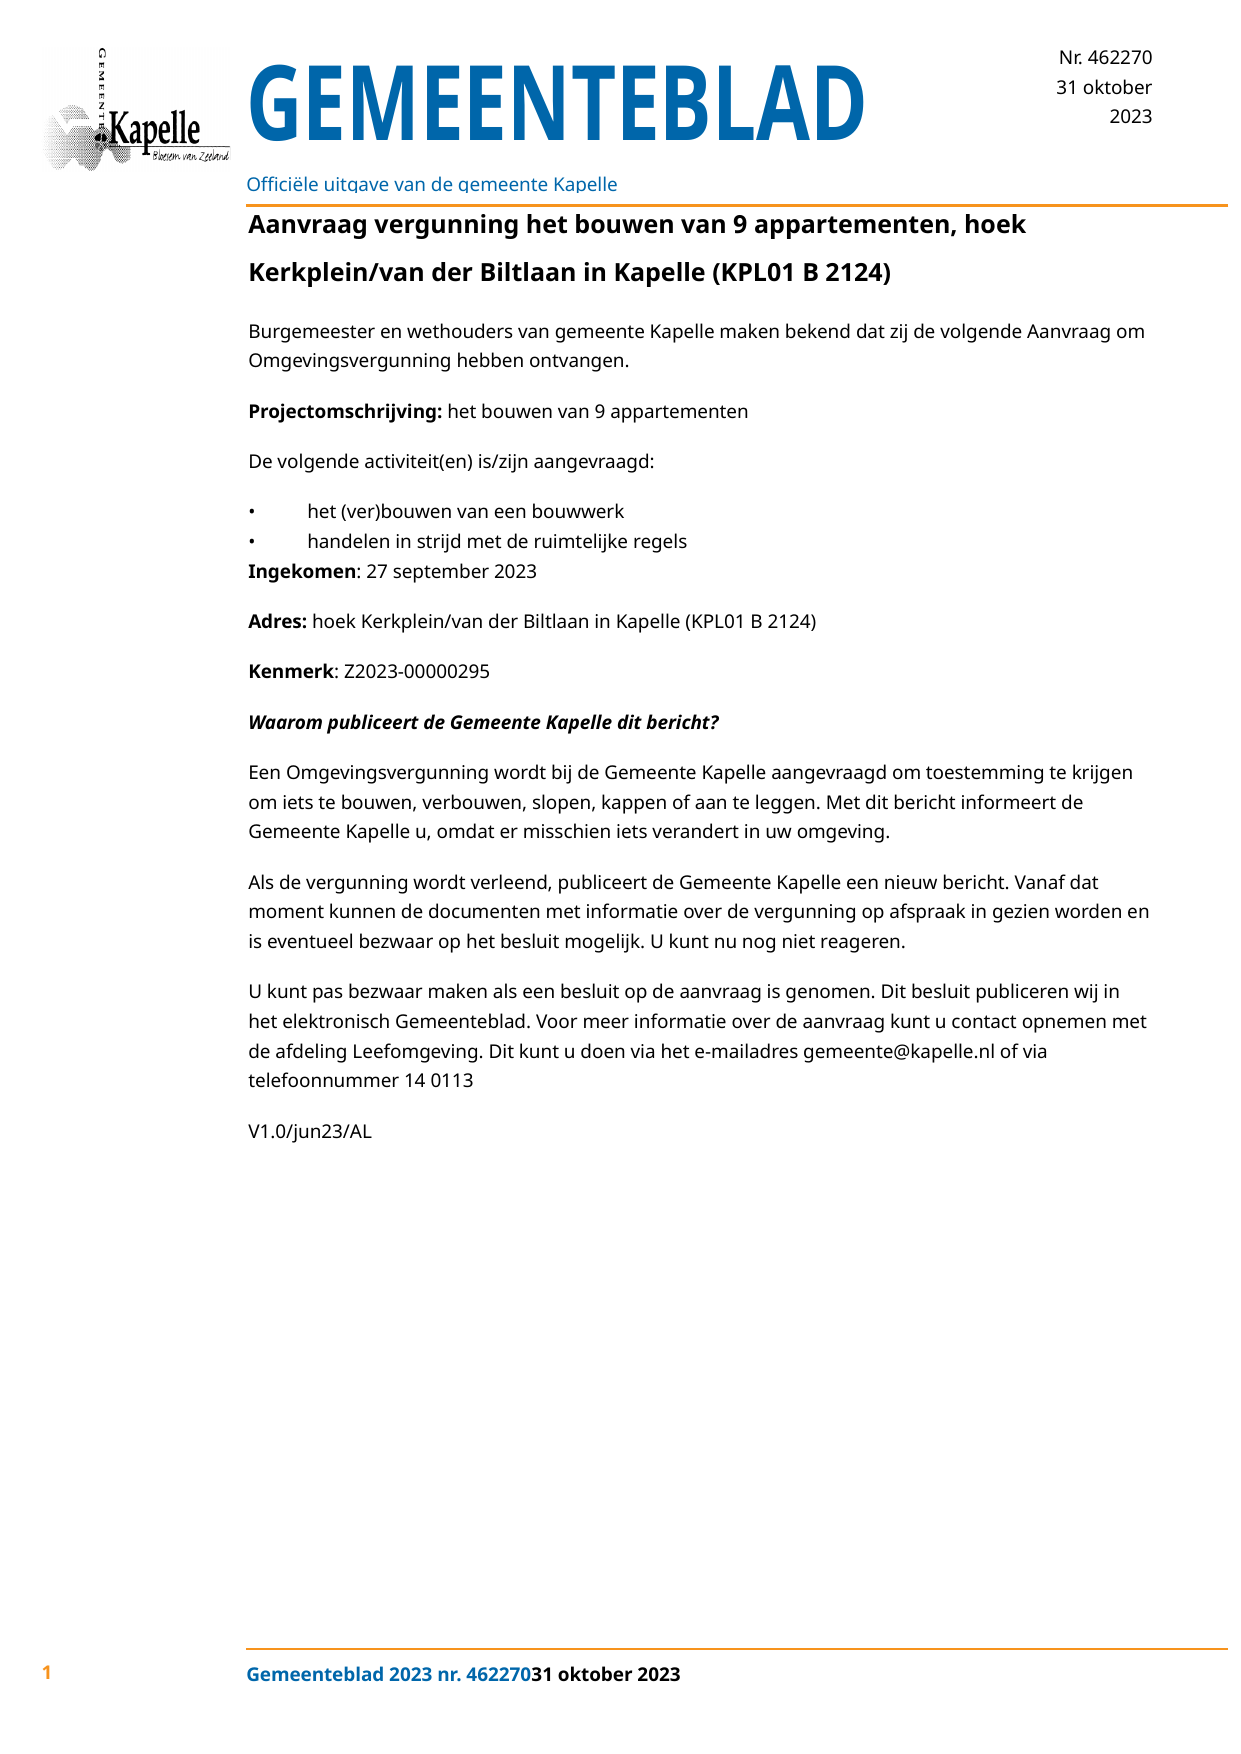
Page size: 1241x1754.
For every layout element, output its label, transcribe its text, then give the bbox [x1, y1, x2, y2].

text De volgende activiteit(en) is/zijn aangevraagd: [248, 448, 1152, 474]
list handelen in strijd met de ruimtelijke regels [248, 528, 1152, 554]
text V1.0/jun23/AL [248, 1118, 1152, 1144]
text Een Omgevingsvergunning wordt bij de Gemeente Kapelle aangevraagd om toestemming te krijgen om iets te bouwen, verbouwen, slopen, kappen of aan te leggen. Met dit bericht informeert de Gemeente Kapelle u, omdat er misschien iets verandert in uw omgeving. [248, 759, 1152, 844]
text Aanvraag vergunning het bouwen van 9 appartementen, hoek Kerkplein/van der Biltlaan in Kapelle (KPL01 B 2124) [248, 207, 1152, 288]
list het (ver)bouwen van een bouwwerk [248, 499, 1152, 524]
text U kunt pas bezwaar maken als een besluit op de aanvraag is genomen. Dit besluit publiceren wij in het elektronisch Gemeenteblad. Voor meer informatie over de aanvraag kunt u contact opnemen met de afdeling Leefomgeving. Dit kunt u doen via het e-mailadres gemeente@kapelle.nl of via telefoonnummer 14 0113 [248, 979, 1152, 1093]
text Als de vergunning wordt verleend, publiceert de Gemeente Kapelle een nieuw bericht. Vanaf dat moment kunnen de documenten met informatie over de vergunning op afspraak in gezien worden en is eventueel bezwaar op het besluit mogelijk. U kunt nu nog niet reageren. [248, 869, 1152, 954]
picture [41, 47, 231, 172]
text Adres: hoek Kerkplein/van der Biltlaan in Kapelle (KPL01 B 2124) [248, 608, 1152, 634]
text Waarom publiceert de Gemeente Kapelle dit bericht? [248, 709, 1152, 735]
text Kenmerk: Z2023-00000295 [248, 659, 1152, 684]
text Ingekomen: 27 september 2023 [248, 558, 1152, 584]
text Burgemeester en wethouders van gemeente Kapelle maken bekend dat zij de volgende Aanvraag om Omgevingsvergunning hebben ontvangen. [248, 318, 1152, 373]
text Projectomschrijving: het bouwen van 9 appartementen [248, 398, 1152, 424]
